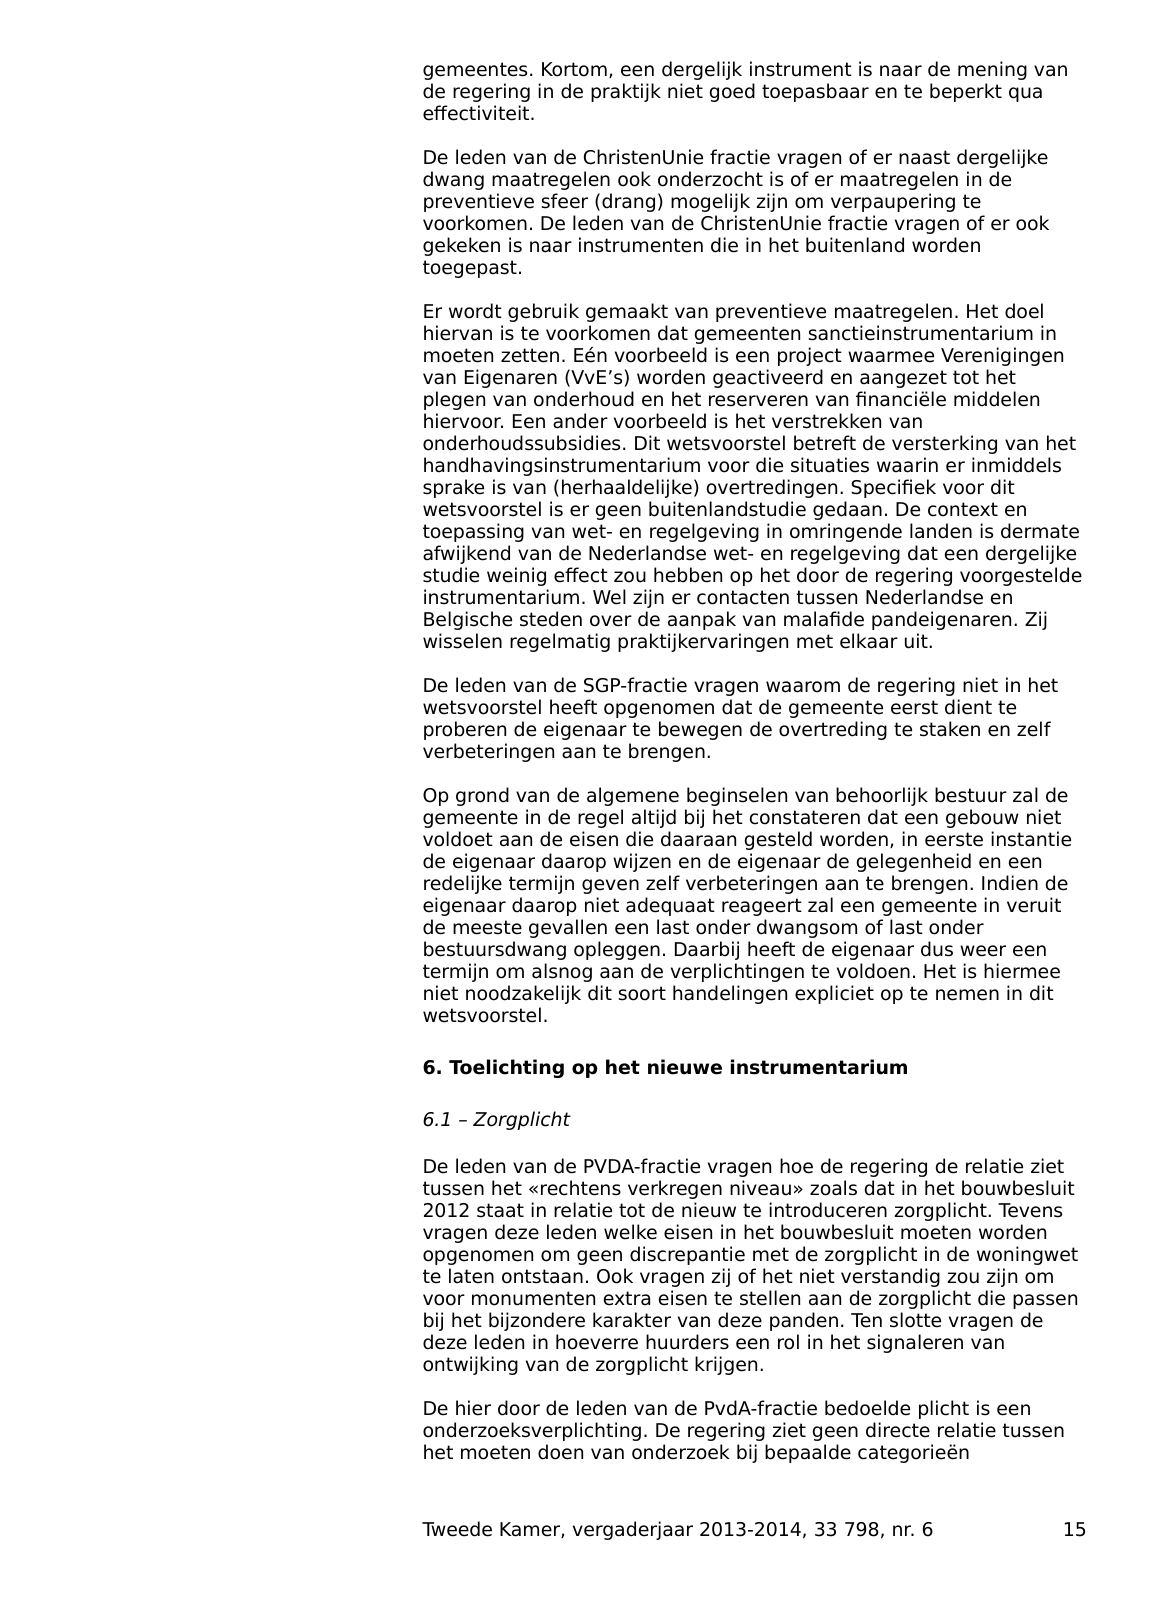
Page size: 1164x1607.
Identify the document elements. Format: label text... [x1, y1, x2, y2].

subtitle 6.1 – Zorgplicht [422, 1109, 1087, 1131]
text De leden van de PVDA-fractie vragen hoe de regering de relatie ziet tussen het «rechtens verkregen niveau» zoals dat in het bouwbesluit 2012 staat in relatie tot de nieuw te introduceren zorgplicht. Tevens vragen deze leden welke eisen in het bouwbesluit moeten worden opgenomen om geen discrepantie met de zorgplicht in de woningwet te laten ontstaan. Ook vragen zij of het niet verstandig zou zijn om voor monumenten extra eisen te stellen aan de zorgplicht die passen bij het bijzondere karakter van deze panden. Ten slotte vragen de deze leden in hoeverre huurders een rol in het signaleren van ontwijking van de zorgplicht krijgen. [422, 1156, 1087, 1376]
text De leden van de SGP-fractie vragen waarom de regering niet in het wetsvoorstel heeft opgenomen dat de gemeente eerst dient te proberen de eigenaar te bewegen de overtreding te staken en zelf verbeteringen aan te brengen. [422, 675, 1087, 763]
text De leden van de ChristenUnie fractie vragen of er naast dergelijke dwang maatregelen ook onderzocht is of er maatregelen in de preventieve sfeer (drang) mogelijk zijn om verpaupering te voorkomen. De leden van de ChristenUnie fractie vragen of er ook gekeken is naar instrumenten die in het buitenland worden toegepast. [422, 147, 1087, 279]
text gemeentes. Kortom, een dergelijk instrument is naar de mening van de regering in de praktijk niet goed toepasbaar en te beperkt qua effectiviteit. [422, 59, 1087, 125]
text Er wordt gebruik gemaakt van preventieve maatregelen. Het doel hiervan is te voorkomen dat gemeenten sanctieinstrumentarium in moeten zetten. Eén voorbeeld is een project waarmee Verenigingen van Eigenaren (VvE’s) worden geactiveerd en aangezet tot het plegen van onderhoud en het reserveren van financiële middelen hiervoor. Een ander voorbeeld is het verstrekken van onderhoudssubsidies. Dit wetsvoorstel betreft de versterking van het handhavingsinstrumentarium voor die situaties waarin er inmiddels sprake is van (herhaaldelijke) overtredingen. Specifiek voor dit wetsvoorstel is er geen buitenlandstudie gedaan. De context en toepassing van wet- en regelgeving in omringende landen is dermate afwijkend van de Nederlandse wet- en regelgeving dat een dergelijke studie weinig effect zou hebben op het door de regering voorgestelde instrumentarium. Wel zijn er contacten tussen Nederlandse en Belgische steden over de aanpak van malafide pandeigenaren. Zij wisselen regelmatig praktijkervaringen met elkaar uit. [422, 301, 1087, 653]
text Op grond van de algemene beginselen van behoorlijk bestuur zal de gemeente in de regel altijd bij het constateren dat een gebouw niet voldoet aan de eisen die daaraan gesteld worden, in eerste instantie de eigenaar daarop wijzen en de eigenaar de gelegenheid en een redelijke termijn geven zelf verbeteringen aan te brengen. Indien de eigenaar daarop niet adequaat reageert zal een gemeente in veruit de meeste gevallen een last onder dwangsom of last onder bestuursdwang opleggen. Daarbij heeft de eigenaar dus weer een termijn om alsnog aan de verplichtingen te voldoen. Het is hiermee niet noodzakelijk dit soort handelingen expliciet op te nemen in dit wetsvoorstel. [422, 785, 1087, 1027]
text De hier door de leden van de PvdA-fractie bedoelde plicht is een onderzoeksverplichting. De regering ziet geen directe relatie tussen het moeten doen van onderzoek bij bepaalde categorieën [422, 1398, 1087, 1464]
subtitle 6. Toelichting op het nieuwe instrumentarium [422, 1057, 1087, 1079]
